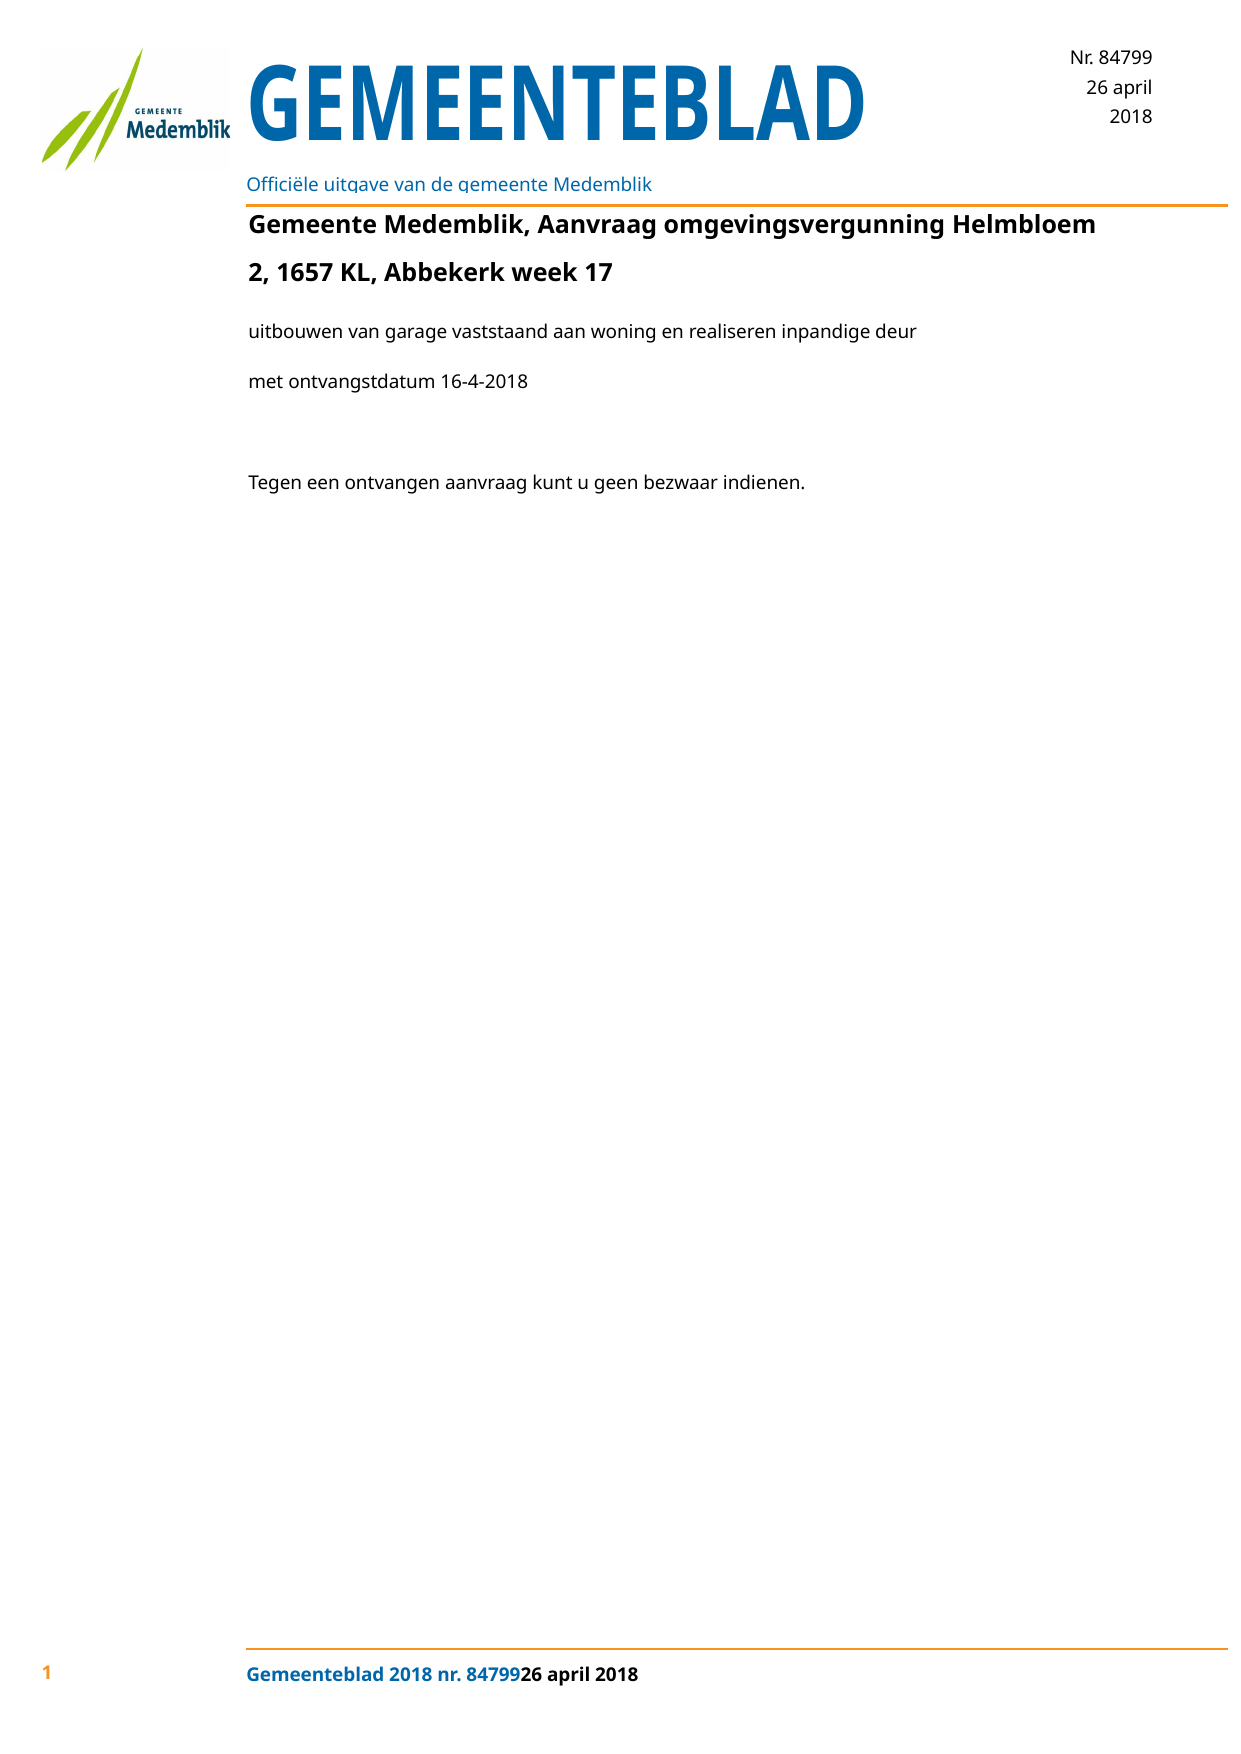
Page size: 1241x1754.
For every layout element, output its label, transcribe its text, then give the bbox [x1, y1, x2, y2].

text Gemeente Medemblik, Aanvraag omgevingsvergunning Helmbloem 2, 1657 KL, Abbekerk week 17 [248, 207, 1152, 288]
table_header Tegen een ontvangen aanvraag kunt u geen bezwaar indienen. [248, 469, 1152, 495]
text uitbouwen van garage vaststaand aan woning en realiseren inpandige deur [248, 318, 1152, 344]
picture [41, 47, 231, 172]
text met ontvangstdatum 16-4-2018 [248, 368, 1152, 394]
